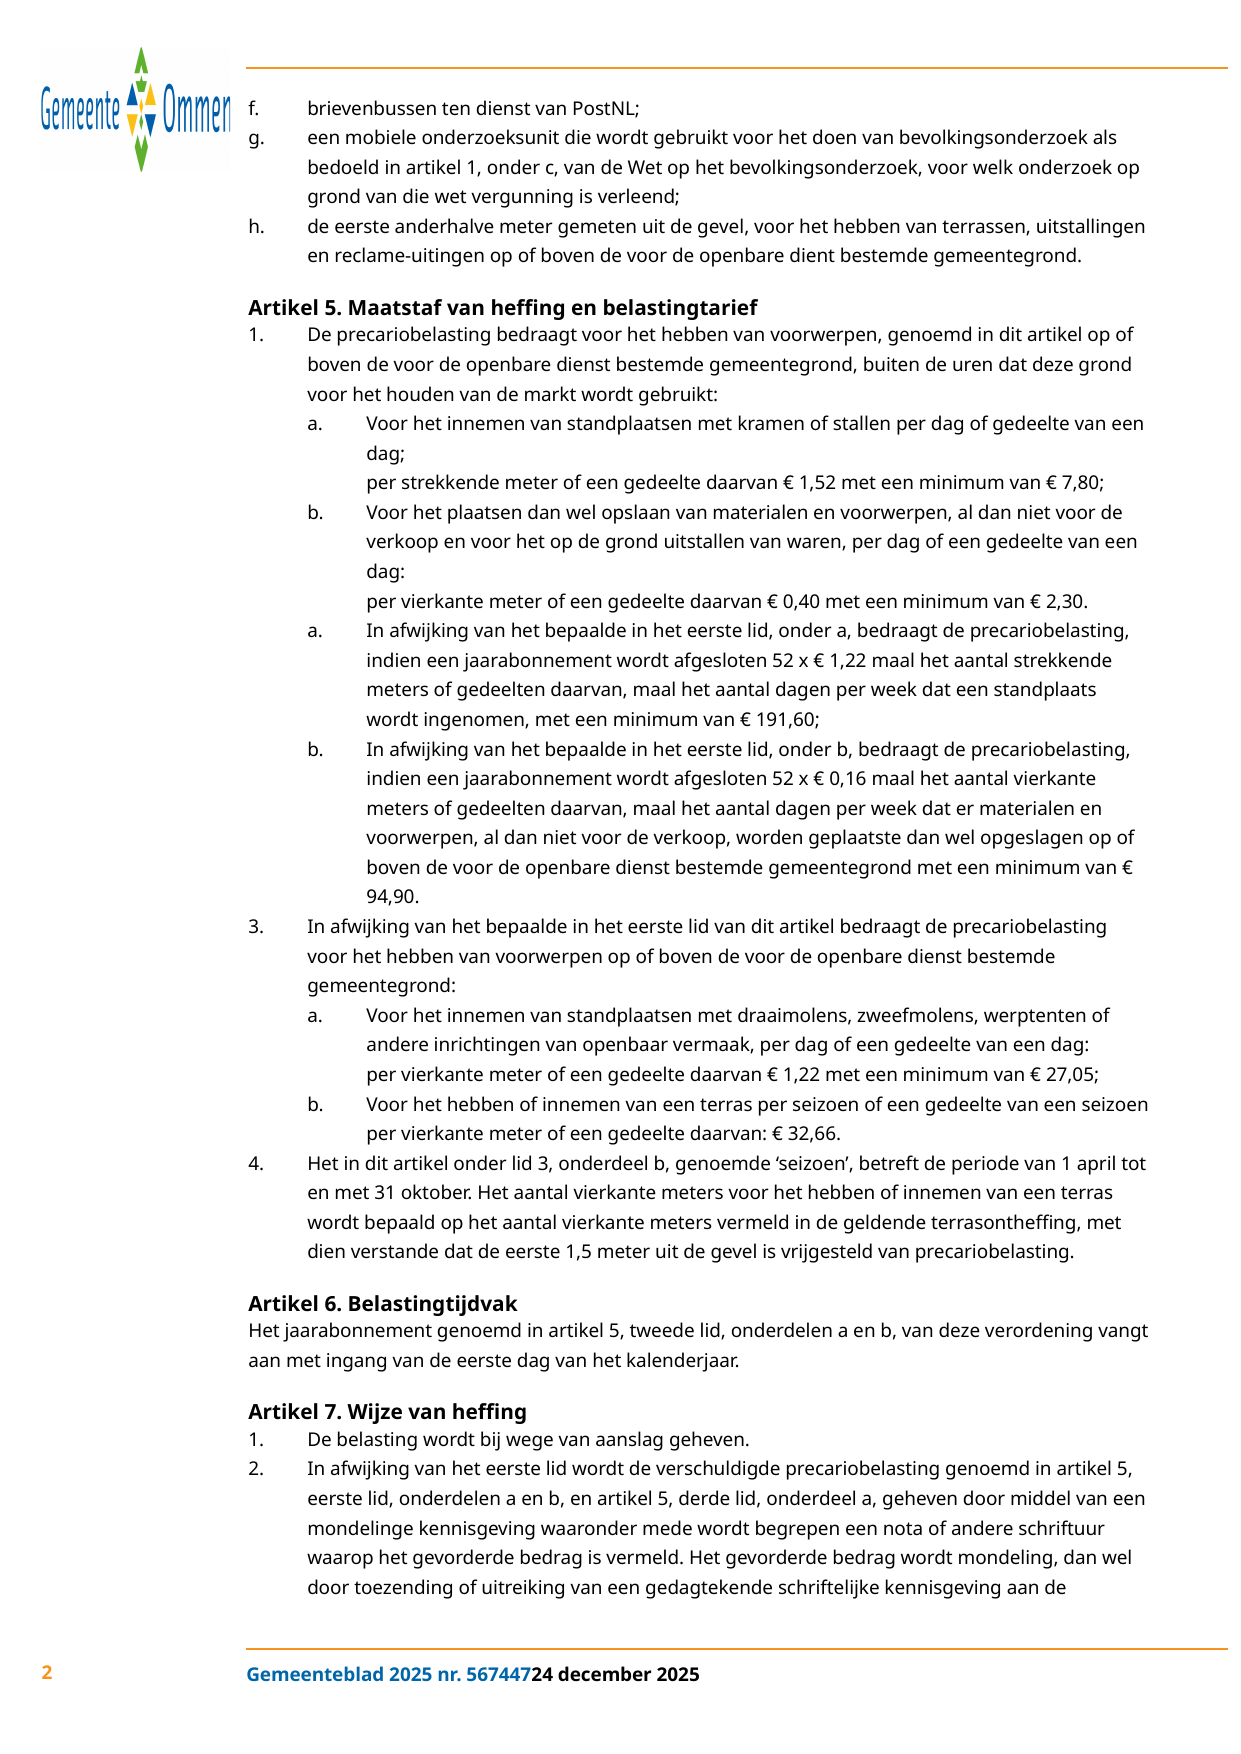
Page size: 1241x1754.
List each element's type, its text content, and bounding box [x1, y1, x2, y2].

list brievenbussen ten dienst van PostNL; [248, 95, 1152, 121]
text Artikel 5. Maatstaf van heffing en belastingtarief [248, 293, 1152, 322]
text Artikel 6. Belastingtijdvak [248, 1289, 1152, 1317]
picture [41, 47, 231, 172]
list een mobiele onderzoeksunit die wordt gebruikt voor het doen van bevolkingsonderzoek als bedoeld in artikel 1, onder c, van de Wet op het bevolkingsonderzoek, voor welk onderzoek op grond van die wet vergunning is verleend; [248, 124, 1152, 209]
list In afwijking van het bepaalde in het eerste lid, onder b, bedraagt de precariobelasting, indien een jaarabonnement wordt afgesloten 52 x € 0,16 maal het aantal vierkante meters of gedeelten daarvan, maal het aantal dagen per week dat er materialen en voorwerpen, al dan niet voor de verkoop, worden geplaatste dan wel opgeslagen op of boven de voor de openbare dienst bestemde gemeentegrond met een minimum van € 94,90. [307, 736, 1152, 909]
list De precariobelasting bedraagt voor het hebben van voorwerpen, genoemd in dit artikel op of boven de voor de openbare dienst bestemde gemeentegrond, buiten de uren dat deze grond voor het houden van de markt wordt gebruikt: [248, 322, 1152, 406]
list per vierkante meter of een gedeelte daarvan € 1,22 met een minimum van € 27,05; [307, 1061, 1152, 1087]
list per strekkende meter of een gedeelte daarvan € 1,52 met een minimum van € 7,80; [307, 469, 1152, 495]
list per vierkante meter of een gedeelte daarvan € 0,40 met een minimum van € 2,30. [307, 588, 1152, 613]
list Voor het innemen van standplaatsen met draaimolens, zweefmolens, werptenten of andere inrichtingen van openbaar vermaak, per dag of een gedeelte van een dag: [307, 1002, 1152, 1057]
list De belasting wordt bij wege van aanslag geheven. [248, 1426, 1152, 1452]
list Voor het innemen van standplaatsen met kramen of stallen per dag of gedeelte van een dag; [307, 410, 1152, 466]
text Artikel 7. Wijze van heffing [248, 1397, 1152, 1426]
list In afwijking van het bepaalde in het eerste lid van dit artikel bedraagt de precariobelasting voor het hebben van voorwerpen op of boven de voor de openbare dienst bestemde gemeentegrond: [248, 913, 1152, 998]
list Het in dit artikel onder lid 3, onderdeel b, genoemde ‘seizoen’, betreft de periode van 1 april tot en met 31 oktober. Het aantal vierkante meters voor het hebben of innemen van een terras wordt bepaald op het aantal vierkante meters vermeld in de geldende terrasontheffing, met dien verstande dat de eerste 1,5 meter uit de gevel is vrijgesteld van precariobelasting. [248, 1150, 1152, 1264]
list Voor het plaatsen dan wel opslaan van materialen en voorwerpen, al dan niet voor de verkoop en voor het op de grond uitstallen van waren, per dag of een gedeelte van een dag: [307, 499, 1152, 584]
text Het jaarabonnement genoemd in artikel 5, tweede lid, onderdelen a en b, van deze verordening vangt aan met ingang van de eerste dag van het kalenderjaar. [248, 1317, 1152, 1373]
list de eerste anderhalve meter gemeten uit de gevel, voor het hebben van terrassen, uitstallingen en reclame-uitingen op of boven de voor de openbare dient bestemde gemeentegrond. [248, 213, 1152, 268]
list Voor het hebben of innemen van een terras per seizoen of een gedeelte van een seizoen per vierkante meter of een gedeelte daarvan: € 32,66. [307, 1091, 1152, 1146]
list In afwijking van het bepaalde in het eerste lid, onder a, bedraagt de precariobelasting, indien een jaarabonnement wordt afgesloten 52 x € 1,22 maal het aantal strekkende meters of gedeelten daarvan, maal het aantal dagen per week dat een standplaats wordt ingenomen, met een minimum van € 191,60; [307, 617, 1152, 732]
list In afwijking van het eerste lid wordt de verschuldigde precariobelasting genoemd in artikel 5, eerste lid, onderdelen a en b, en artikel 5, derde lid, onderdeel a, geheven door middel van een mondelinge kennisgeving waaronder mede wordt begrepen een nota of andere schriftuur waarop het gevorderde bedrag is vermeld. Het gevorderde bedrag wordt mondeling, dan wel door toezending of uitreiking van een gedagtekende schriftelijke kennisgeving aan de [248, 1456, 1152, 1599]
